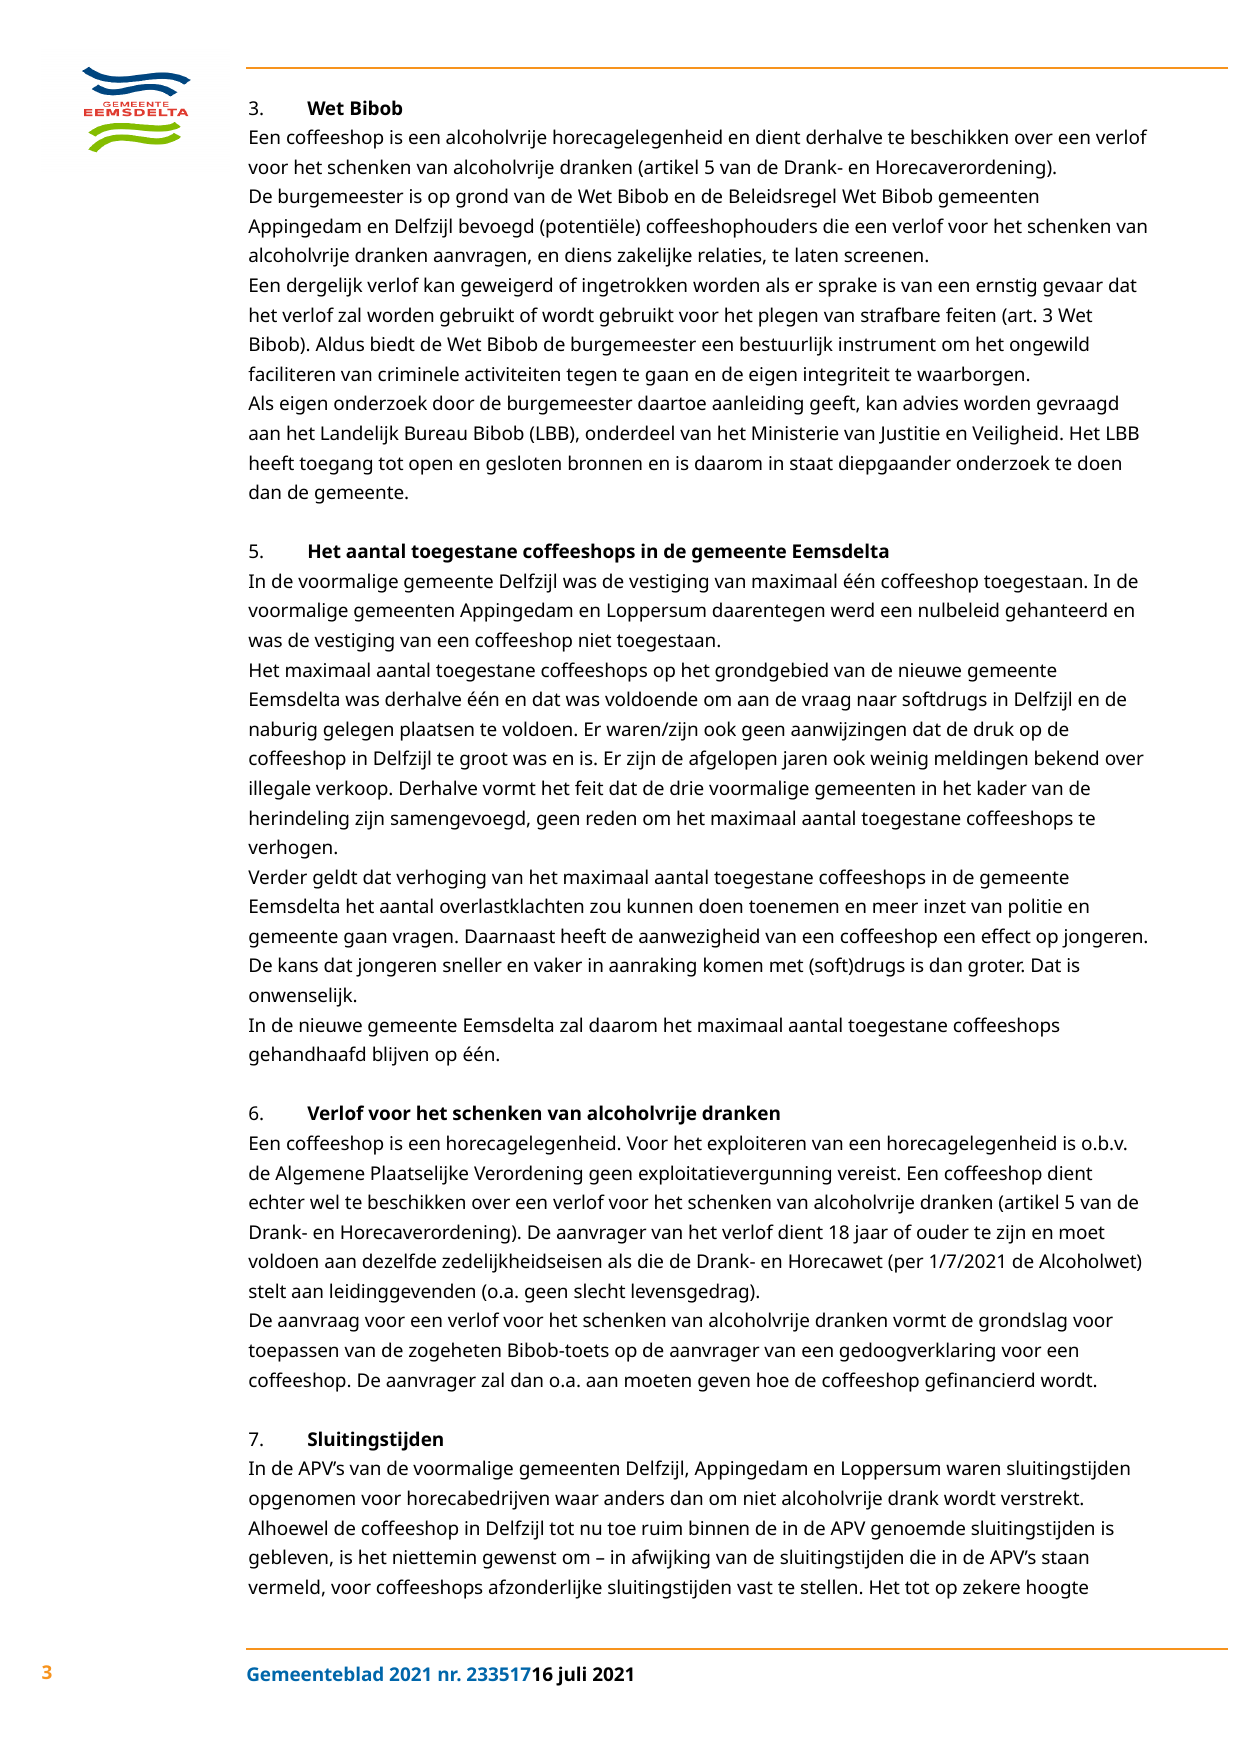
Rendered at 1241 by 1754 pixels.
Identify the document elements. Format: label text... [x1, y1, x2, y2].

text In de nieuwe gemeente Eemsdelta zal daarom het maximaal aantal toegestane coffeeshops gehandhaafd blijven op één. [248, 1012, 1152, 1067]
list Wet Bibob [248, 95, 1152, 121]
text In de voormalige gemeente Delfzijl was de vestiging van maximaal één coffeeshop toegestaan. In de voormalige gemeenten Appingedam en Loppersum daarentegen werd een nulbeleid gehanteerd en was de vestiging van een coffeeshop niet toegestaan. [248, 568, 1152, 653]
text De burgemeester is op grond van de Wet Bibob en de Beleidsregel Wet Bibob gemeenten Appingedam en Delfzijl bevoegd (potentiële) coffeeshophouders die een verlof voor het schenken van alcoholvrije dranken aanvragen, en diens zakelijke relaties, te laten screenen. [248, 183, 1152, 268]
list Het aantal toegestane coffeeshops in de gemeente Eemsdelta [248, 538, 1152, 564]
text Een dergelijk verlof kan geweigerd of ingetrokken worden als er sprake is van een ernstig gevaar dat het verlof zal worden gebruikt of wordt gebruikt voor het plegen van strafbare feiten (art. 3 Wet Bibob). Aldus biedt de Wet Bibob de burgemeester een bestuurlijk instrument om het ongewild faciliteren van criminele activiteiten tegen te gaan en de eigen integriteit te waarborgen. [248, 272, 1152, 387]
list Verlof voor het schenken van alcoholvrije dranken [248, 1101, 1152, 1126]
text Een coffeeshop is een horecagelegenheid. Voor het exploiteren van een horecagelegenheid is o.b.v. de Algemene Plaatselijke Verordening geen exploitatievergunning vereist. Een coffeeshop dient echter wel te beschikken over een verlof voor het schenken van alcoholvrije dranken (artikel 5 van de Drank- en Horecaverordening). De aanvrager van het verlof dient 18 jaar of ouder te zijn en moet voldoen aan dezelfde zedelijkheidseisen als die de Drank- en Horecawet (per 1/7/2021 de Alcoholwet) stelt aan leidinggevenden (o.a. geen slecht levensgedrag). [248, 1130, 1152, 1304]
list Sluitingstijden [248, 1426, 1152, 1452]
text In de APV’s van de voormalige gemeenten Delfzijl, Appingedam en Loppersum waren sluitingstijden opgenomen voor horecabedrijven waar anders dan om niet alcoholvrije drank wordt verstrekt. Alhoewel de coffeeshop in Delfzijl tot nu toe ruim binnen de in de APV genoemde sluitingstijden is gebleven, is het niettemin gewenst om – in afwijking van de sluitingstijden die in de APV’s staan vermeld, voor coffeeshops afzonderlijke sluitingstijden vast te stellen. Het tot op zekere hoogte [248, 1456, 1152, 1600]
text Een coffeeshop is een alcoholvrije horecagelegenheid en dient derhalve te beschikken over een verlof voor het schenken van alcoholvrije dranken (artikel 5 van de Drank- en Horecaverordening). [248, 124, 1152, 180]
text Als eigen onderzoek door de burgemeester daartoe aanleiding geeft, kan advies worden gevraagd aan het Landelijk Bureau Bibob (LBB), onderdeel van het Ministerie van Justitie en Veiligheid. Het LBB heeft toegang tot open en gesloten bronnen en is daarom in staat diepgaander onderzoek te doen dan de gemeente. [248, 391, 1152, 505]
text De aanvraag voor een verlof voor het schenken van alcoholvrije dranken vormt de grondslag voor toepassen van de zogeheten Bibob-toets op de aanvrager van een gedoogverklaring voor een coffeeshop. De aanvrager zal dan o.a. aan moeten geven hoe de coffeeshop gefinancierd wordt. [248, 1308, 1152, 1393]
picture [41, 47, 231, 172]
text Het maximaal aantal toegestane coffeeshops op het grondgebied van de nieuwe gemeente Eemsdelta was derhalve één en dat was voldoende om aan de vraag naar softdrugs in Delfzijl en de naburig gelegen plaatsen te voldoen. Er waren/zijn ook geen aanwijzingen dat de druk op de coffeeshop in Delfzijl te groot was en is. Er zijn de afgelopen jaren ook weinig meldingen bekend over illegale verkoop. Derhalve vormt het feit dat de drie voormalige gemeenten in het kader van de herindeling zijn samengevoegd, geen reden om het maximaal aantal toegestane coffeeshops te verhogen. [248, 657, 1152, 860]
text Verder geldt dat verhoging van het maximaal aantal toegestane coffeeshops in de gemeente Eemsdelta het aantal overlastklachten zou kunnen doen toenemen en meer inzet van politie en gemeente gaan vragen. Daarnaast heeft de aanwezigheid van een coffeeshop een effect op jongeren. De kans dat jongeren sneller en vaker in aanraking komen met (soft)drugs is dan groter. Dat is onwenselijk. [248, 864, 1152, 1008]
